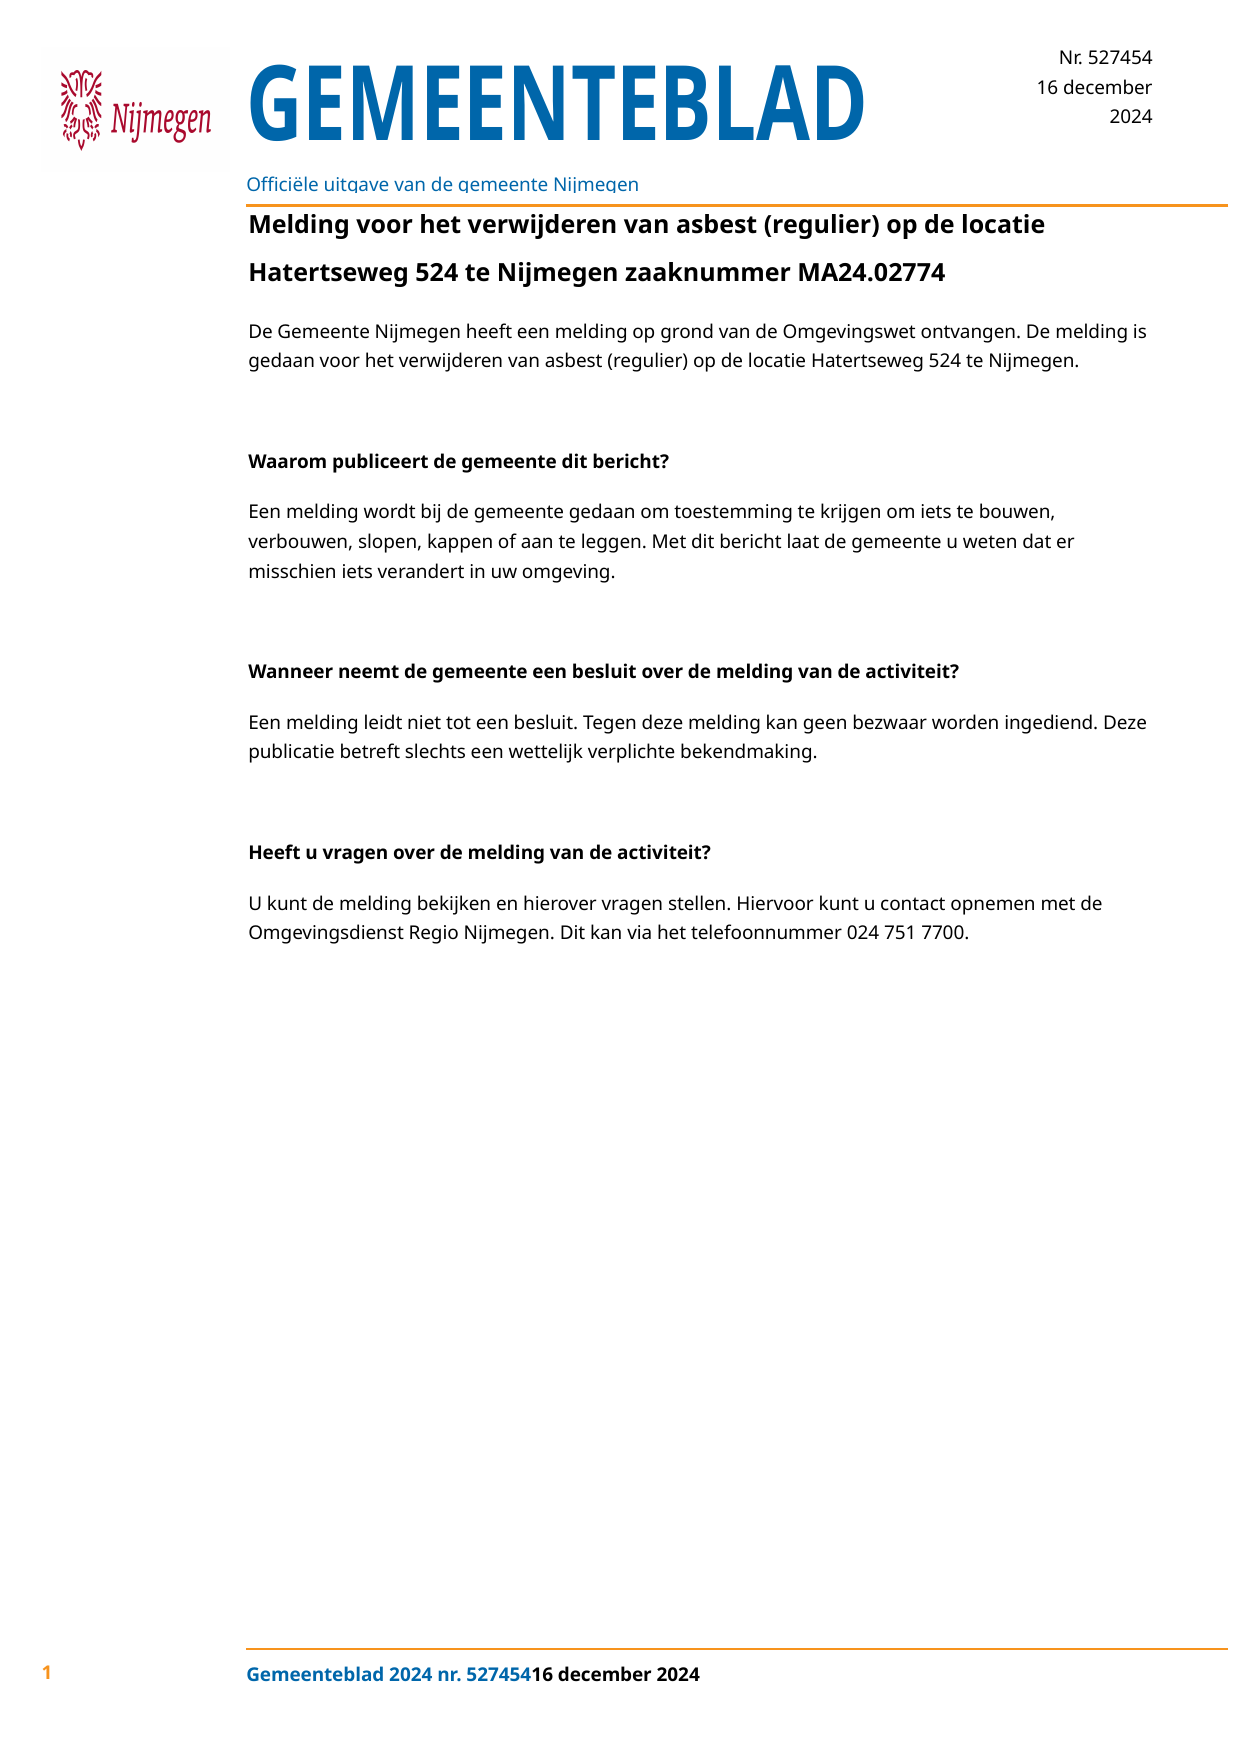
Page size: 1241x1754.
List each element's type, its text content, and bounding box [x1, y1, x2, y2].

picture [41, 47, 231, 172]
text Melding voor het verwijderen van asbest (regulier) op de locatie Hatertseweg 524 te Nijmegen zaaknummer MA24.02774 [248, 207, 1152, 288]
text Een melding wordt bij de gemeente gedaan om toestemming te krijgen om iets te bouwen, verbouwen, slopen, kappen of aan te leggen. Met dit bericht laat de gemeente u weten dat er misschien iets verandert in uw omgeving. [248, 499, 1152, 584]
text U kunt de melding bekijken en hierover vragen stellen. Hiervoor kunt u contact opnemen met de Omgevingsdienst Regio Nijmegen. Dit kan via het telefoonnummer 024 751 7700. [248, 890, 1152, 945]
text Heeft u vragen over de melding van de activiteit? [248, 839, 1152, 865]
text Wanneer neemt de gemeente een besluit over de melding van de activiteit? [248, 659, 1152, 684]
text De Gemeente Nijmegen heeft een melding op grond van de Omgevingswet ontvangen. De melding is gedaan voor het verwijderen van asbest (regulier) op de locatie Hatertseweg 524 te Nijmegen. [248, 318, 1152, 373]
text Waarom publiceert de gemeente dit bericht? [248, 448, 1152, 474]
text Een melding leidt niet tot een besluit. Tegen deze melding kan geen bezwaar worden ingediend. Deze publicatie betreft slechts een wettelijk verplichte bekendmaking. [248, 709, 1152, 764]
